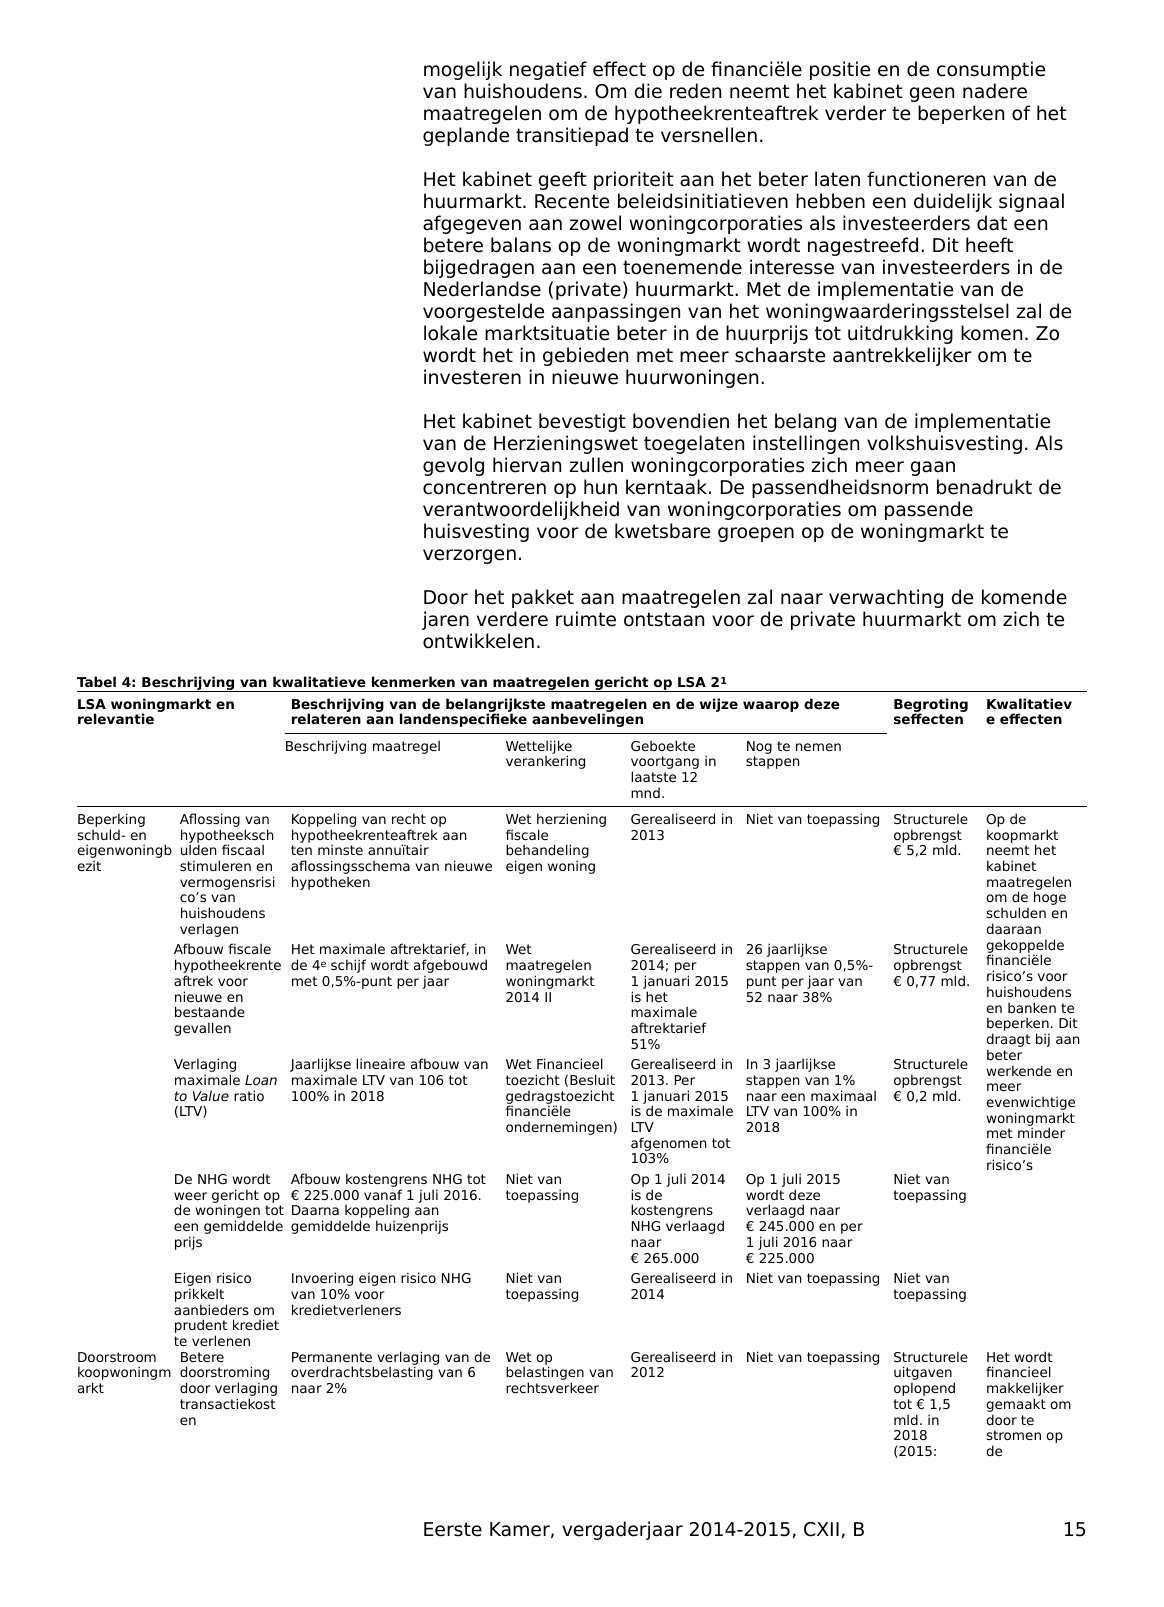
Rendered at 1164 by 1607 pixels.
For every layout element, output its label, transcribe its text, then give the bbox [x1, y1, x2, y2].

table_cell Op 1 juli 2014 is de kostengrens NHG verlaagd naar € 265.000 [625, 1167, 740, 1266]
table_cell Structurele opbrengst € 0,77 mld. [887, 938, 980, 1052]
table_cell Niet van toepassing [740, 807, 887, 937]
table_cell Wet Financieel toezicht (Besluit gedragstoezicht financiële ondernemingen) [500, 1052, 624, 1167]
text Door het pakket aan maatregelen zal naar verwachting de komende jaren verdere ruimte ontstaan voor de private huurmarkt om zich te ontwikkelen. [422, 587, 1087, 653]
table_cell Permanente verlaging van de overdrachtsbelasting van 6 naar 2% [285, 1350, 499, 1459]
table_cell Niet van toepassing [500, 1266, 624, 1349]
table_cell Niet van toepassing [740, 1350, 887, 1459]
table_cell Verlaging maximale Loan to Value ratio (LTV) [174, 1052, 284, 1167]
table_cell Beperking schuld- en eigenwoningbezit [77, 807, 174, 1349]
table_cell Koppeling van recht op hypotheekrenteaftrek aan ten minste annuïtair aflossingsschema van nieuwe hypotheken [285, 807, 499, 937]
table_cell Wet op belastingen van rechtsverkeer [500, 1350, 624, 1459]
table_cell Beschrijving van de belangrijkste maatregelen en de wijze waarop deze relateren aan landenspecifieke aanbevelingen [285, 692, 887, 733]
text mogelijk negatief effect op de financiële positie en de consumptie van huishoudens. Om die reden neemt het kabinet geen nadere maatregelen om de hypotheekrenteaftrek verder te beperken of het geplande transitiepad te versnellen. [422, 59, 1087, 147]
table_cell Afbouw kostengrens NHG tot € 225.000 vanaf 1 juli 2016. Daarna koppeling aan gemiddelde huizenprijs [285, 1167, 499, 1266]
table_cell Begrotingseffecten [887, 692, 980, 806]
table_cell Gerealiseerd in 2014 [625, 1266, 740, 1349]
text Het kabinet geeft prioriteit aan het beter laten functioneren van de huurmarkt. Recente beleidsinitiatieven hebben een duidelijk signaal afgegeven aan zowel woningcorporaties als investeerders dat een betere balans op de woningmarkt wordt nagestreefd. Dit heeft bijgedragen aan een toenemende interesse van investeerders in de Nederlandse (private) huurmarkt. Met de implementatie van de voorgestelde aanpassingen van het woningwaarderingsstelsel zal de lokale marktsituatie beter in de huurprijs tot uitdrukking komen. Zo wordt het in gebieden met meer schaarste aantrekkelijker om te investeren in nieuwe huurwoningen. [422, 169, 1087, 389]
table_cell Structurele opbrengst € 5,2 mld. [887, 807, 980, 937]
table_cell Eigen risico prikkelt aanbieders om prudent krediet te verlenen [174, 1266, 284, 1349]
table_cell Invoering eigen risico NHG van 10% voor kredietverleners [285, 1266, 499, 1349]
table_cell Niet van toepassing [887, 1266, 980, 1349]
table_cell Niet van toepassing [500, 1167, 624, 1266]
table_cell Kwalitatieve effecten [980, 692, 1087, 806]
table_cell Jaarlijkse lineaire afbouw van maximale LTV van 106 tot 100% in 2018 [285, 1052, 499, 1167]
table_cell Niet van toepassing [740, 1266, 887, 1349]
table_cell Structurele uitgaven oplopend tot € 1,5 mld. in 2018 (2015: [887, 1350, 980, 1459]
table_cell Niet van toepassing [887, 1167, 980, 1266]
table_cell Gerealiseerd in 2014; per 1 januari 2015 is het maximale aftrektarief 51% [625, 938, 740, 1052]
table_cell Geboekte voortgang in laatste 12 mnd. [625, 734, 740, 806]
table_cell Afbouw fiscale hypotheekrenteaftrek voor nieuwe en bestaande gevallen [174, 938, 284, 1052]
table_cell Gerealiseerd in 2012 [625, 1350, 740, 1459]
table_cell Op 1 juli 2015 wordt deze verlaagd naar € 245.000 en per 1 juli 2016 naar € 225.000 [740, 1167, 887, 1266]
table_cell Op de koopmarkt neemt het kabinet maatregelen om de hoge schulden en daaraan gekoppelde financiële risico’s voor huishoudens en banken te beperken. Dit draagt bij aan beter werkende en meer evenwichtige woningmarkt met minder financiële risico’s [980, 807, 1087, 1349]
table_cell LSA woningmarkt en relevantie [77, 692, 284, 806]
table_cell Aflossing van hypotheekschulden fiscaal stimuleren en vermogensrisico’s van huishoudens verlagen [174, 807, 284, 937]
table_cell Het wordt financieel makkelijker gemaakt om door te stromen op de [980, 1350, 1087, 1459]
table_cell In 3 jaarlijkse stappen van 1% naar een maximaal LTV van 100% in 2018 [740, 1052, 887, 1167]
table_cell Beschrijving maatregel [285, 734, 499, 806]
table_cell 26 jaarlijkse stappen van 0,5%-punt per jaar van 52 naar 38% [740, 938, 887, 1052]
table_cell Wet maatregelen woningmarkt 2014 II [500, 938, 624, 1052]
table_cell Structurele opbrengst € 0,2 mld. [887, 1052, 980, 1167]
table_cell Wettelijke verankering [500, 734, 624, 806]
table_header Tabel 4: Beschrijving van kwalitatieve kenmerken van maatregelen gericht op LSA 21 [77, 675, 1087, 691]
table_cell Gerealiseerd in 2013. Per 1 januari 2015 is de maximale LTV afgenomen tot 103% [625, 1052, 740, 1167]
table_cell Doorstroom koopwoningmarkt [77, 1350, 174, 1459]
table_cell De NHG wordt weer gericht op de woningen tot een gemiddelde prijs [174, 1167, 284, 1266]
table_cell Wet herziening fiscale behandeling eigen woning [500, 807, 624, 937]
table_cell Betere doorstroming door verlaging transactiekosten [174, 1350, 284, 1459]
text Het kabinet bevestigt bovendien het belang van de implementatie van de Herzieningswet toegelaten instellingen volkshuisvesting. Als gevolg hiervan zullen woningcorporaties zich meer gaan concentreren op hun kerntaak. De passendheidsnorm benadrukt de verantwoordelijkheid van woningcorporaties om passende huisvesting voor de kwetsbare groepen op de woningmarkt te verzorgen. [422, 411, 1087, 565]
table_cell Gerealiseerd in 2013 [625, 807, 740, 937]
table_cell Nog te nemen stappen [740, 734, 887, 806]
table_cell Het maximale aftrektarief, in de 4e schijf wordt afgebouwd met 0,5%-punt per jaar [285, 938, 499, 1052]
